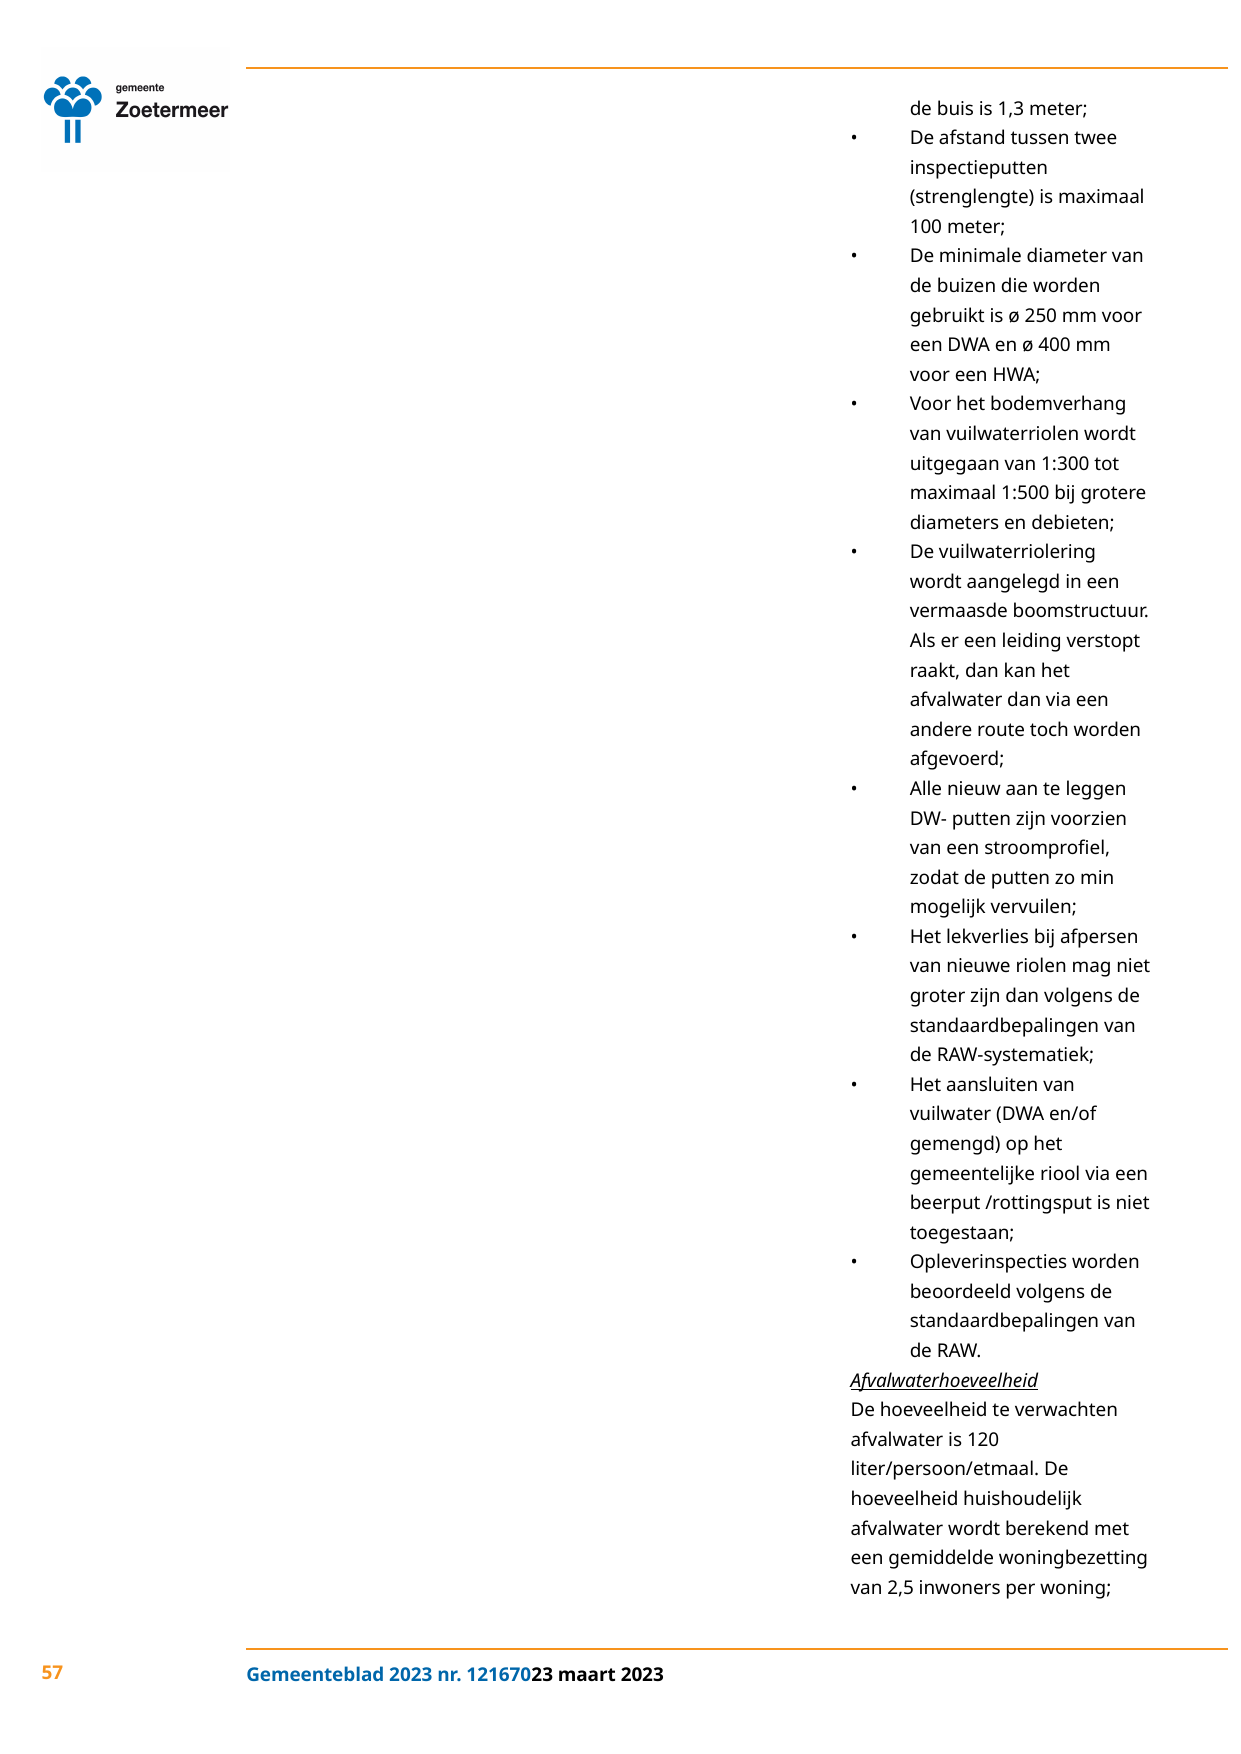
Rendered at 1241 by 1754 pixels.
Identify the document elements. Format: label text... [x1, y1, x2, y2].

table_cell [549, 95, 850, 1600]
table_cell [248, 95, 549, 1600]
table_cell de buis is 1,3 meter; De afstand tussen twee inspectieputten (strenglengte) is maximaal 100 meter; De minimale diameter van de buizen die worden gebruikt is ø 250 mm voor een DWA en ø 400 mm voor een HWA; Voor het bodemverhang van vuilwaterriolen wordt uitgegaan van 1:300 tot maximaal 1:500 bij grotere diameters en debieten; De vuilwaterriolering wordt aangelegd in een vermaasde boomstructuur. Als er een leiding verstopt raakt, dan kan het afvalwater dan via een andere route toch worden afgevoerd; Alle nieuw aan te leggen DW- putten zijn voorzien van een stroomprofiel, zodat de putten zo min mogelijk vervuilen; Het lekverlies bij afpersen van nieuwe riolen mag niet groter zijn dan volgens de standaardbepalingen van de RAW-systematiek; Het aansluiten van vuilwater (DWA en/of gemengd) op het gemeentelijke riool via een beerput /rottingsput is niet toegestaan; Opleverinspecties worden beoordeeld volgens de standaardbepalingen van de RAW. Afvalwaterhoeveelheid De hoeveelheid te verwachten afvalwater is 120 liter/persoon/etmaal. De hoeveelheid huishoudelijk afvalwater wordt berekend met een gemiddelde woningbezetting van 2,5 inwoners per woning; [850, 95, 1152, 1600]
picture [41, 47, 231, 172]
